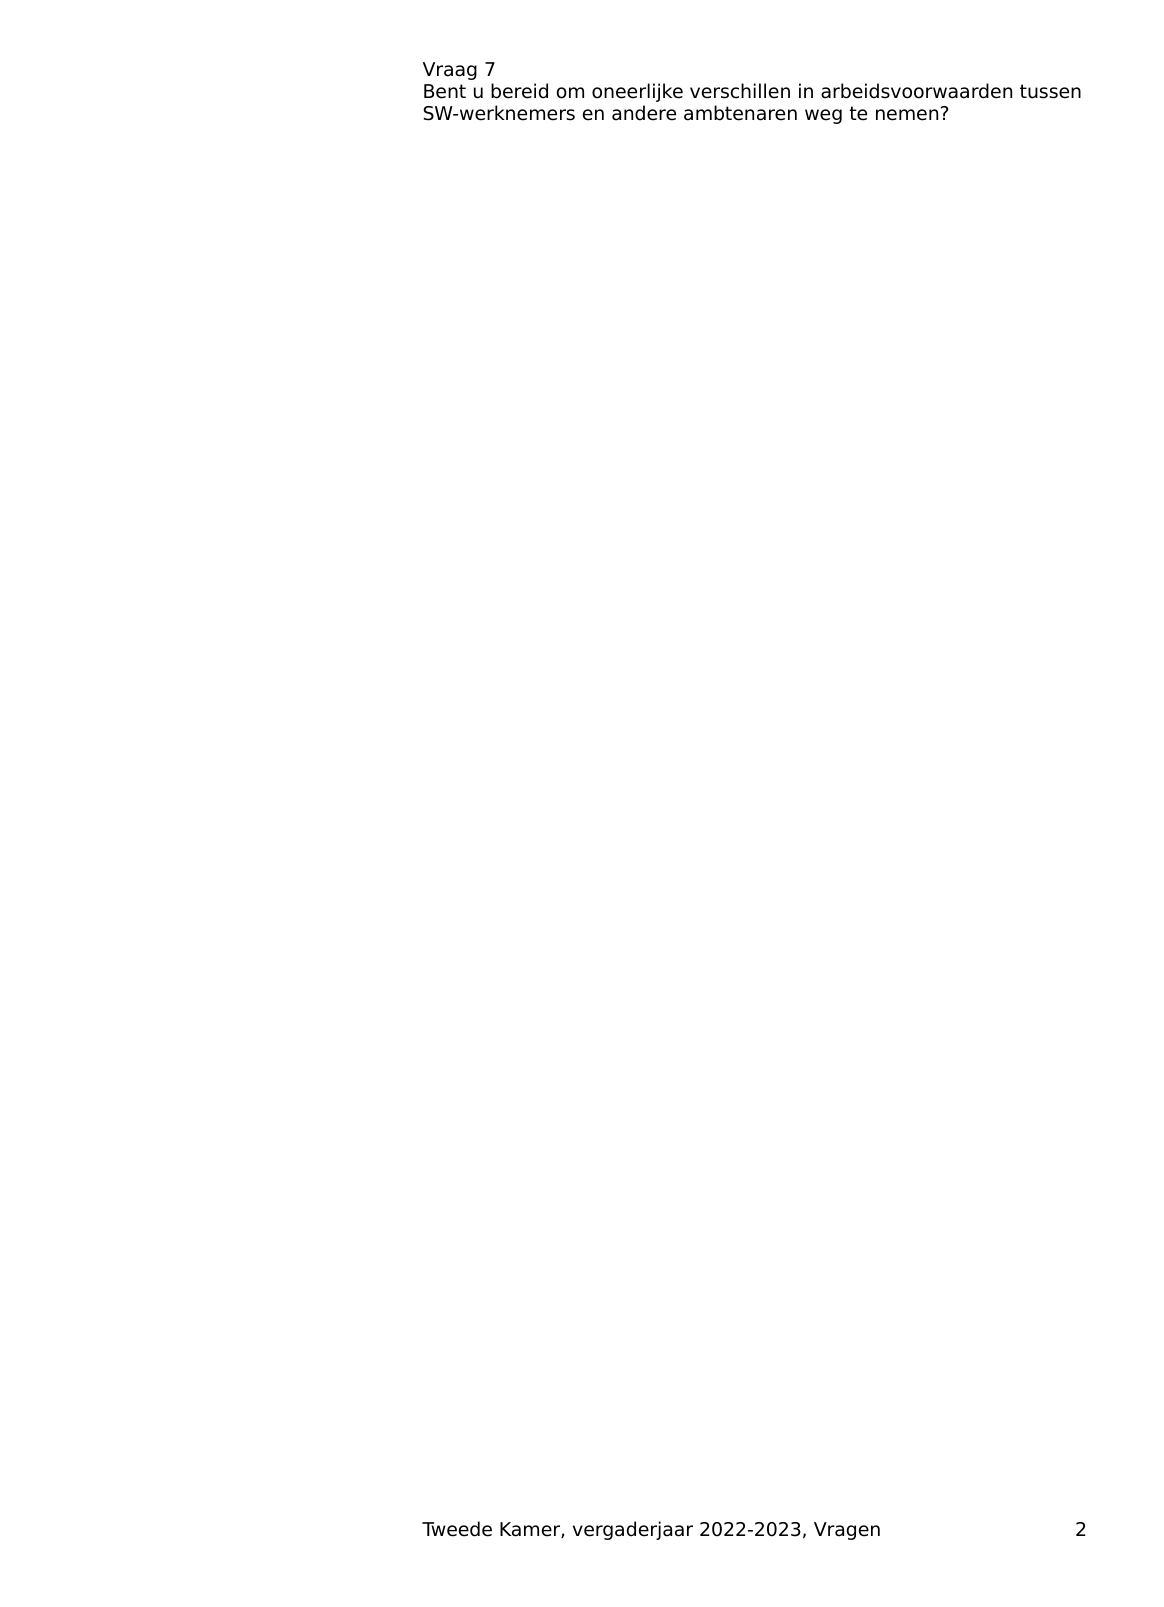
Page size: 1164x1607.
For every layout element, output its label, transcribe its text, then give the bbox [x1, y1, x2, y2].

text Bent u bereid om oneerlijke verschillen in arbeidsvoorwaarden tussen SW-werknemers en andere ambtenaren weg te nemen? [422, 81, 1087, 125]
text Vraag 7 [422, 59, 1087, 81]
